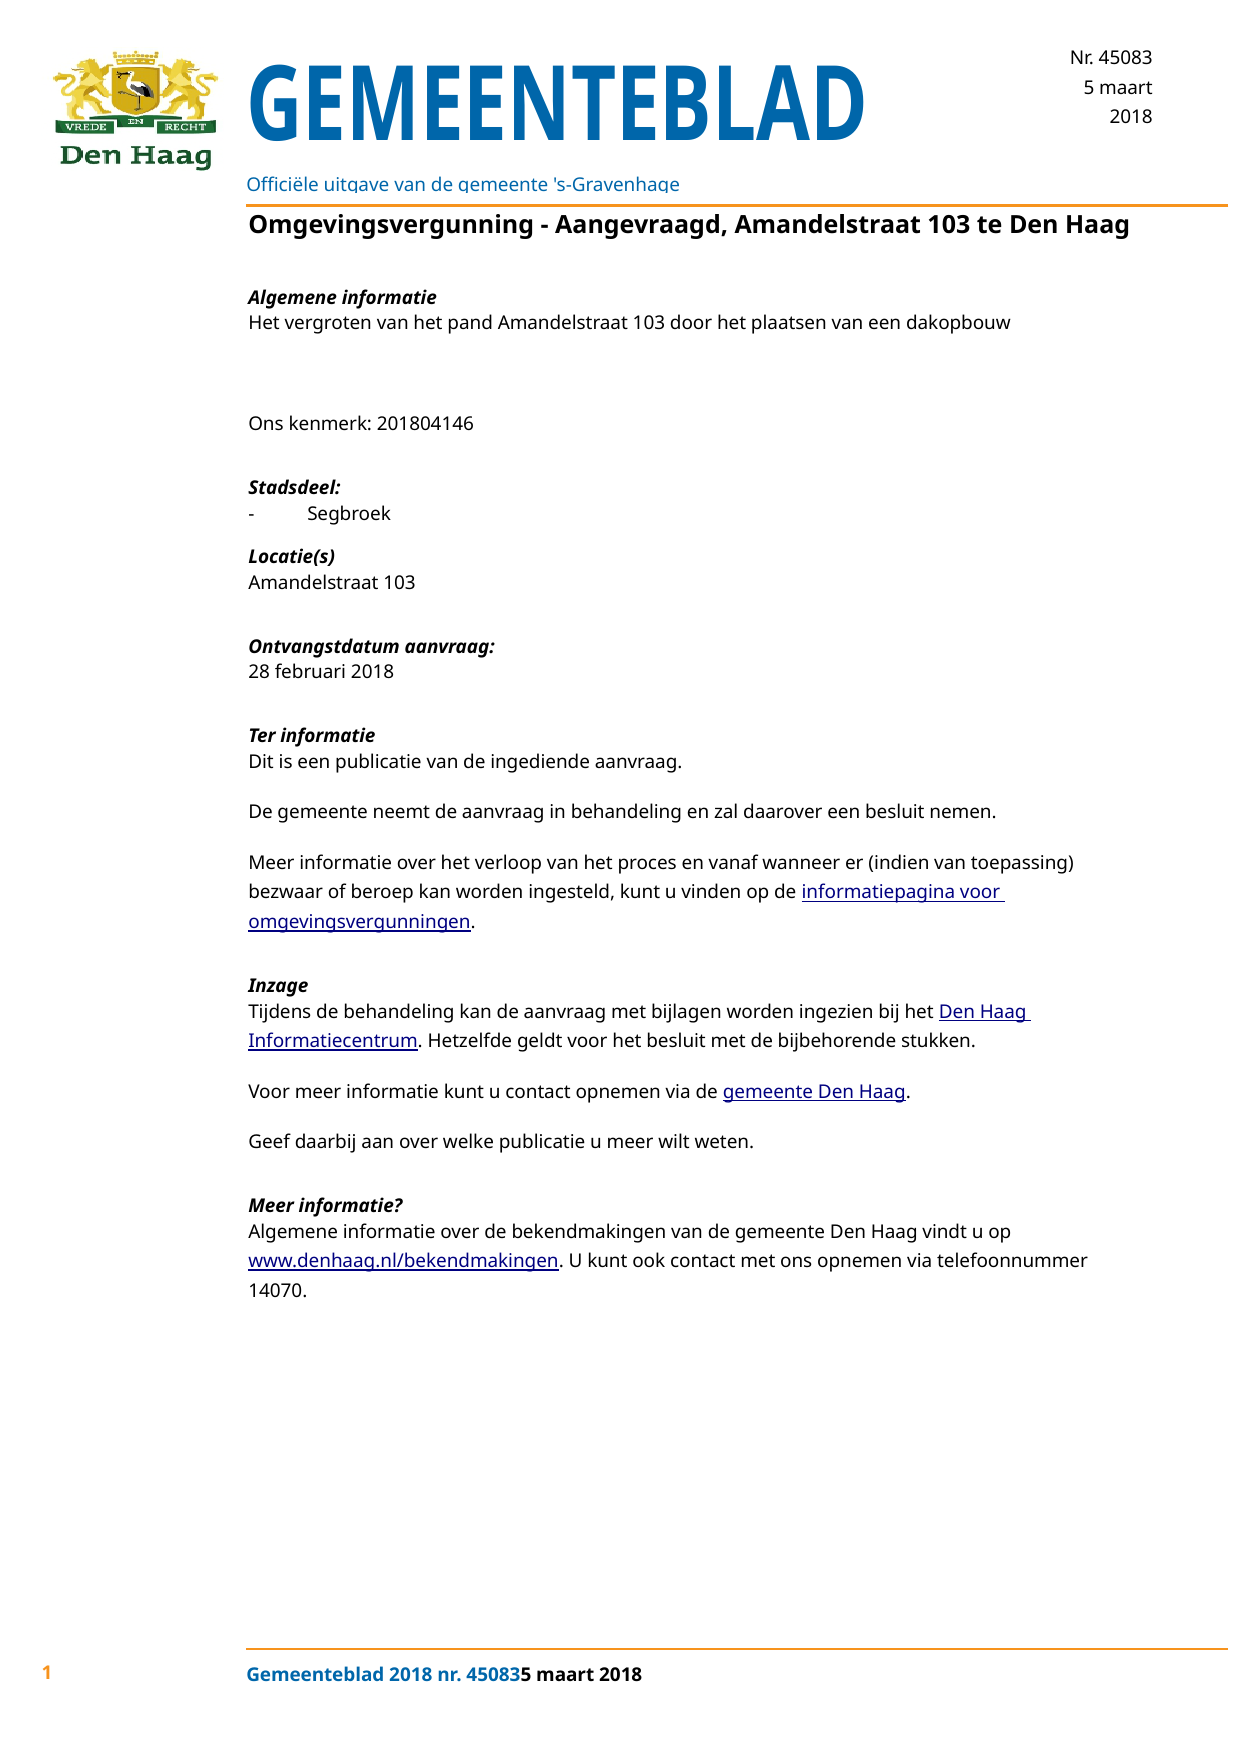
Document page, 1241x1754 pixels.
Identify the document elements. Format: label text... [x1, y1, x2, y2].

text 28 februari 2018 [248, 659, 1152, 684]
text Geef daarbij aan over welke publicatie u meer wilt weten. [248, 1128, 1152, 1154]
text Dit is een publicatie van de ingediende aanvraag. [248, 748, 1152, 774]
picture [41, 47, 231, 172]
text Meer informatie over het verloop van het proces en vanaf wanneer er (indien van toepassing) bezwaar of beroep kan worden ingesteld, kunt u vinden op de informatiepagina voor omgevingsvergunningen. [248, 849, 1152, 934]
text De gemeente neemt de aanvraag in behandeling en zal daarover een besluit nemen. [248, 799, 1152, 824]
text Amandelstraat 103 [248, 569, 1152, 595]
text Ter informatie [248, 723, 1152, 748]
text Voor meer informatie kunt u contact opnemen via de gemeente Den Haag. [248, 1078, 1152, 1104]
text Algemene informatie [248, 284, 1152, 309]
text Omgevingsvergunning - Aangevraagd, Amandelstraat 103 te Den Haag [248, 207, 1152, 241]
text Algemene informatie over de bekendmakingen van de gemeente Den Haag vindt u op www.denhaag.nl/bekendmakingen. U kunt ook contact met ons opnemen via telefoonnummer 14070. [248, 1218, 1152, 1303]
list Segbroek [248, 500, 1152, 526]
text Meer informatie? [248, 1192, 1152, 1218]
text Ontvangstdatum aanvraag: [248, 633, 1152, 659]
text Locatie(s) [248, 543, 1152, 569]
text Inzage [248, 972, 1152, 998]
text Het vergroten van het pand Amandelstraat 103 door het plaatsen van een dakopbouw [248, 309, 1152, 335]
text Stadsdeel: [248, 474, 1152, 500]
text Ons kenmerk: 201804146 [248, 410, 1152, 436]
text Tijdens de behandeling kan de aanvraag met bijlagen worden ingezien bij het Den Haag Informatiecentrum. Hetzelfde geldt voor het besluit met de bijbehorende stukken. [248, 998, 1152, 1053]
